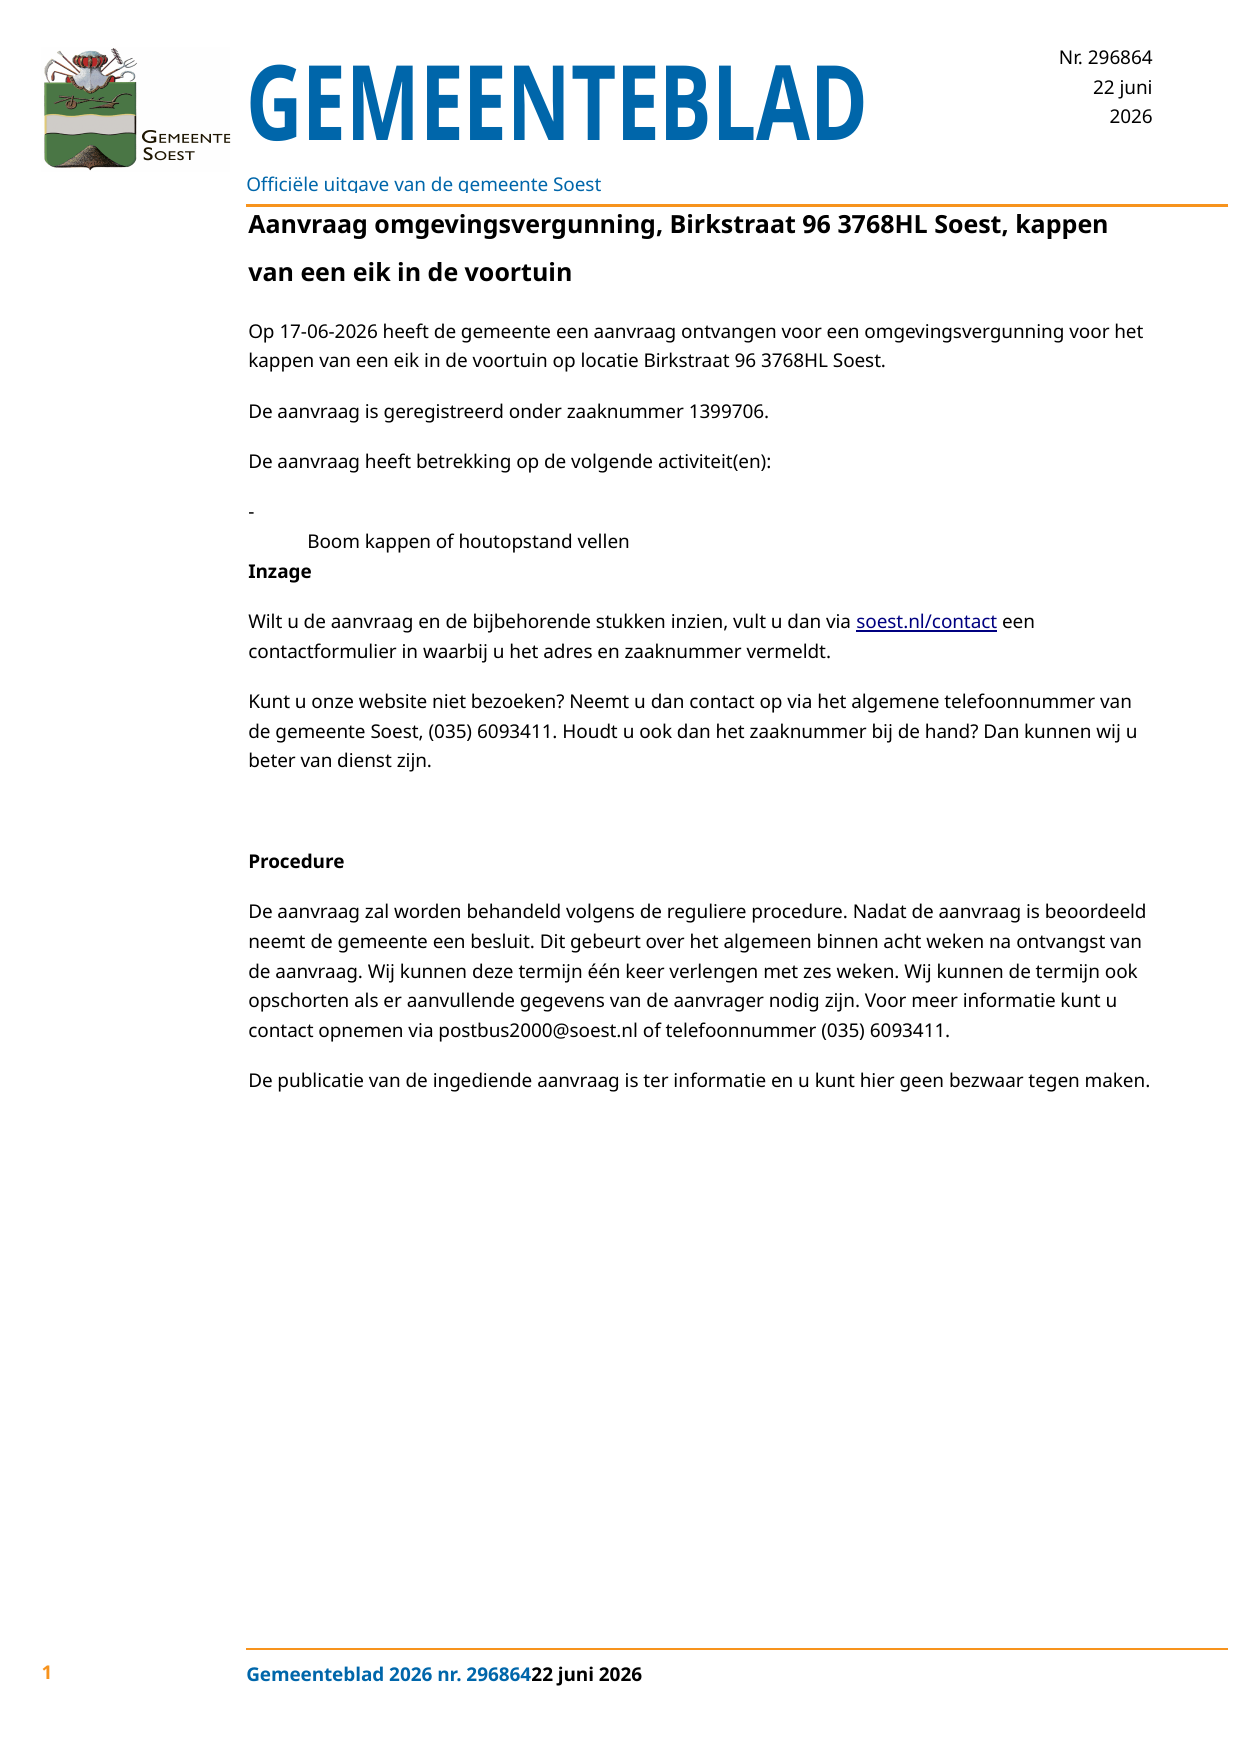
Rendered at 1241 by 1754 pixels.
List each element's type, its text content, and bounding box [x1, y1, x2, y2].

text De aanvraag is geregistreerd onder zaaknummer 1399706. [248, 398, 1152, 424]
text Kunt u onze website niet bezoeken? Neemt u dan contact op via het algemene telefoonnummer van de gemeente Soest, (035) 6093411. Houdt u ook dan het zaaknummer bij de hand? Dan kunnen wij u beter van dienst zijn. [248, 688, 1152, 773]
text De aanvraag zal worden behandeld volgens de reguliere procedure. Nadat de aanvraag is beoordeeld neemt de gemeente een besluit. Dit gebeurt over het algemeen binnen acht weken na ontvangst van de aanvraag. Wij kunnen deze termijn één keer verlengen met zes weken. Wij kunnen de termijn ook opschorten als er aanvullende gegevens van de aanvrager nodig zijn. Voor meer informatie kunt u contact opnemen via postbus2000@soest.nl of telefoonnummer (035) 6093411. [248, 899, 1152, 1043]
text Wilt u de aanvraag en de bijbehorende stukken inzien, vult u dan via soest.nl/contact een contactformulier in waarbij u het adres en zaaknummer vermeldt. [248, 608, 1152, 664]
list Boom kappen of houtopstand vellen [248, 528, 1152, 554]
text Procedure [248, 848, 1152, 874]
text Op 17-06-2026 heeft de gemeente een aanvraag ontvangen voor een omgevingsvergunning voor het kappen van een eik in de voortuin op locatie Birkstraat 96 3768HL Soest. [248, 318, 1152, 373]
picture [41, 47, 231, 172]
text Inzage [248, 558, 1152, 584]
text De publicatie van de ingediende aanvraag is ter informatie en u kunt hier geen bezwaar tegen maken. [248, 1067, 1152, 1093]
text De aanvraag heeft betrekking op de volgende activiteit(en): [248, 448, 1152, 474]
text Aanvraag omgevingsvergunning, Birkstraat 96 3768HL Soest, kappen van een eik in de voortuin [248, 207, 1152, 288]
